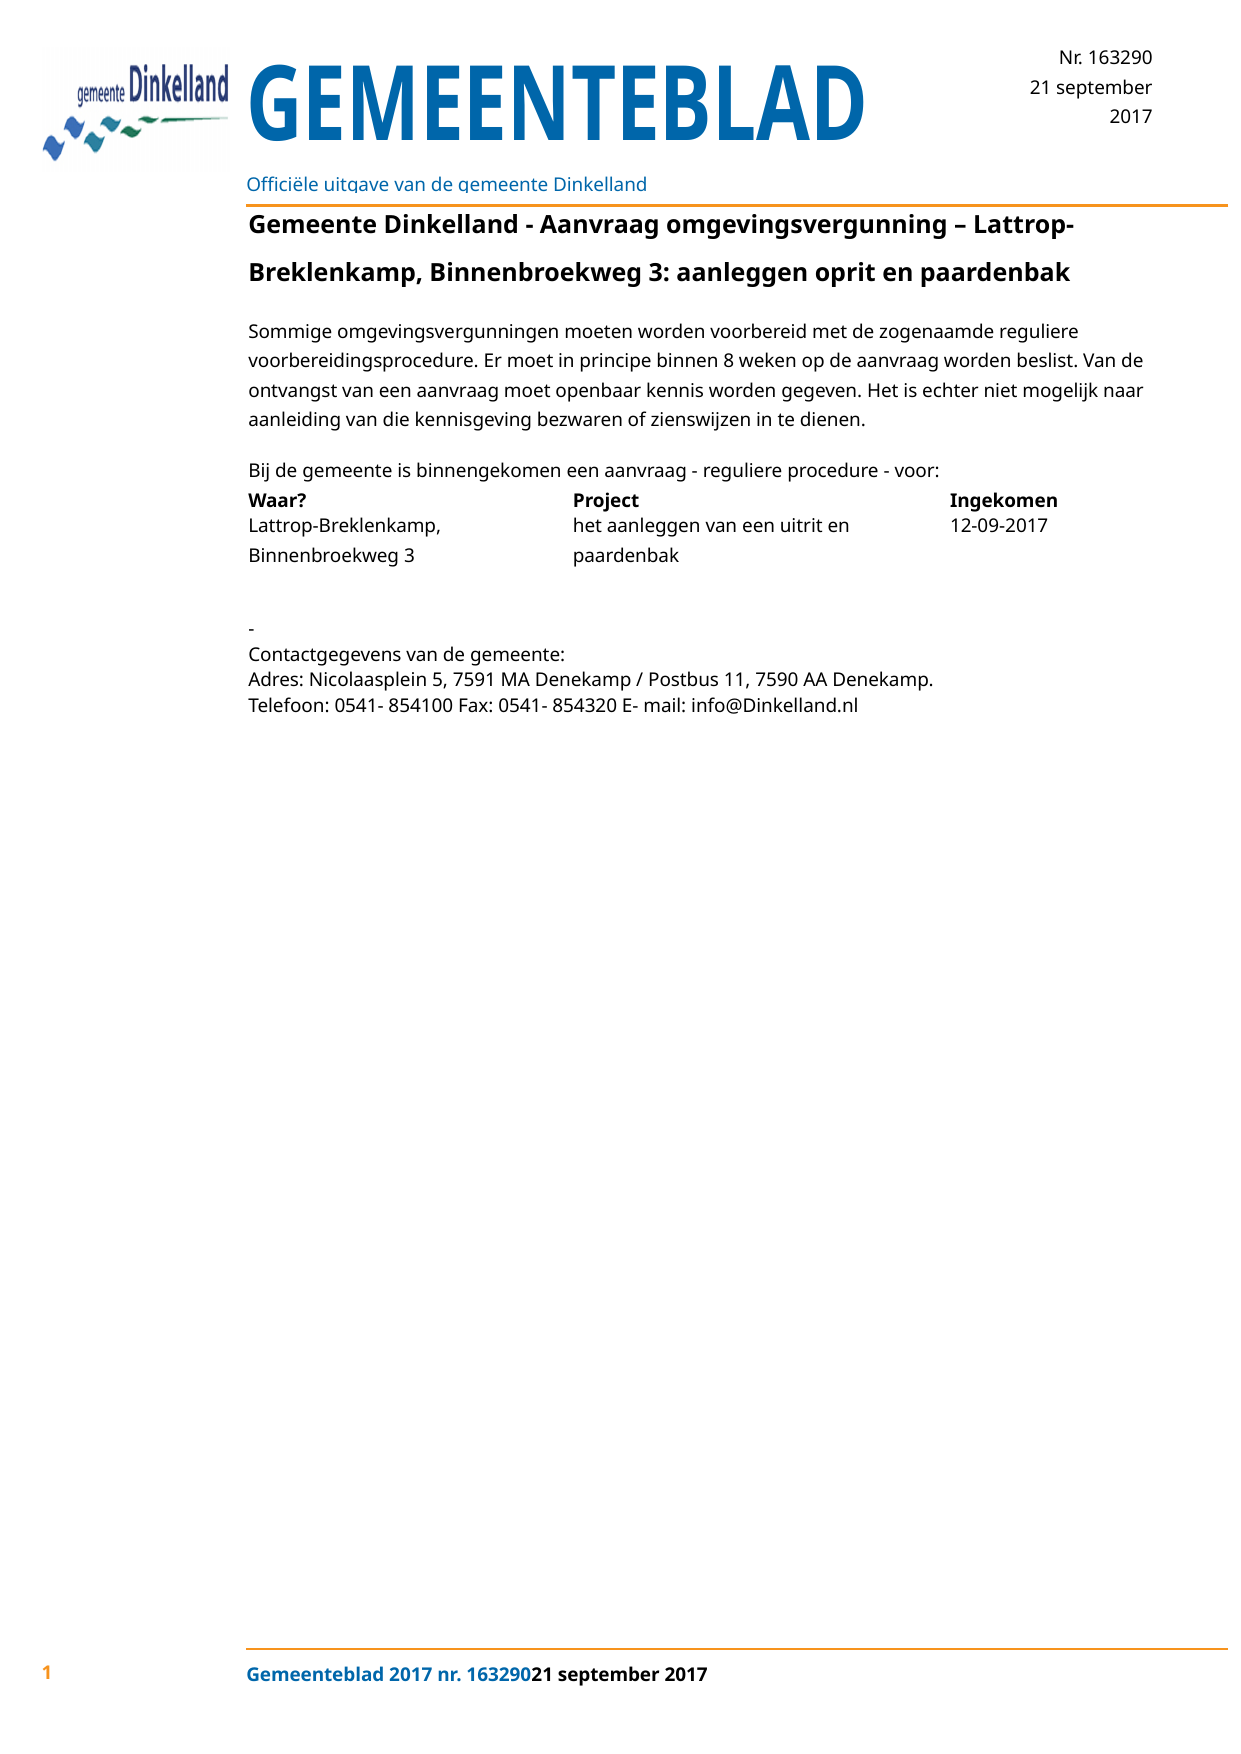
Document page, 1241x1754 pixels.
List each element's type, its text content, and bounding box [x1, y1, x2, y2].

picture [41, 47, 231, 172]
text Adres: Nicolaasplein 5, 7591 MA Denekamp / Postbus 11, 7590 AA Denekamp. [248, 666, 1152, 692]
text Bij de gemeente is binnengekomen een aanvraag - reguliere procedure - voor: [248, 457, 1152, 483]
table_cell het aanleggen van een uitrit en paardenbak [573, 513, 950, 568]
table_cell Lattrop-Breklenkamp, Binnenbroekweg 3 [248, 513, 573, 568]
table_header Ingekomen [950, 487, 1152, 512]
text Sommige omgevingsvergunningen moeten worden voorbereid met de zogenaamde reguliere voorbereidingsprocedure. Er moet in principe binnen 8 weken op de aanvraag worden beslist. Van de ontvangst van een aanvraag moet openbaar kennis worden gegeven. Het is echter niet mogelijk naar aanleiding van die kennisgeving bezwaren of zienswijzen in te dienen. [248, 318, 1152, 432]
table_header Waar? [248, 487, 573, 512]
text Contactgegevens van de gemeente: [248, 641, 1152, 666]
text Gemeente Dinkelland - Aanvraag omgevingsvergunning – Lattrop-Breklenkamp, Binnenbroekweg 3: aanleggen oprit en paardenbak [248, 207, 1152, 288]
text - [248, 615, 1152, 641]
text Telefoon: 0541- 854100 Fax: 0541- 854320 E- mail: info@Dinkelland.nl [248, 692, 1152, 718]
table_cell 12-09-2017 [950, 513, 1152, 568]
table_header Project [573, 487, 950, 512]
